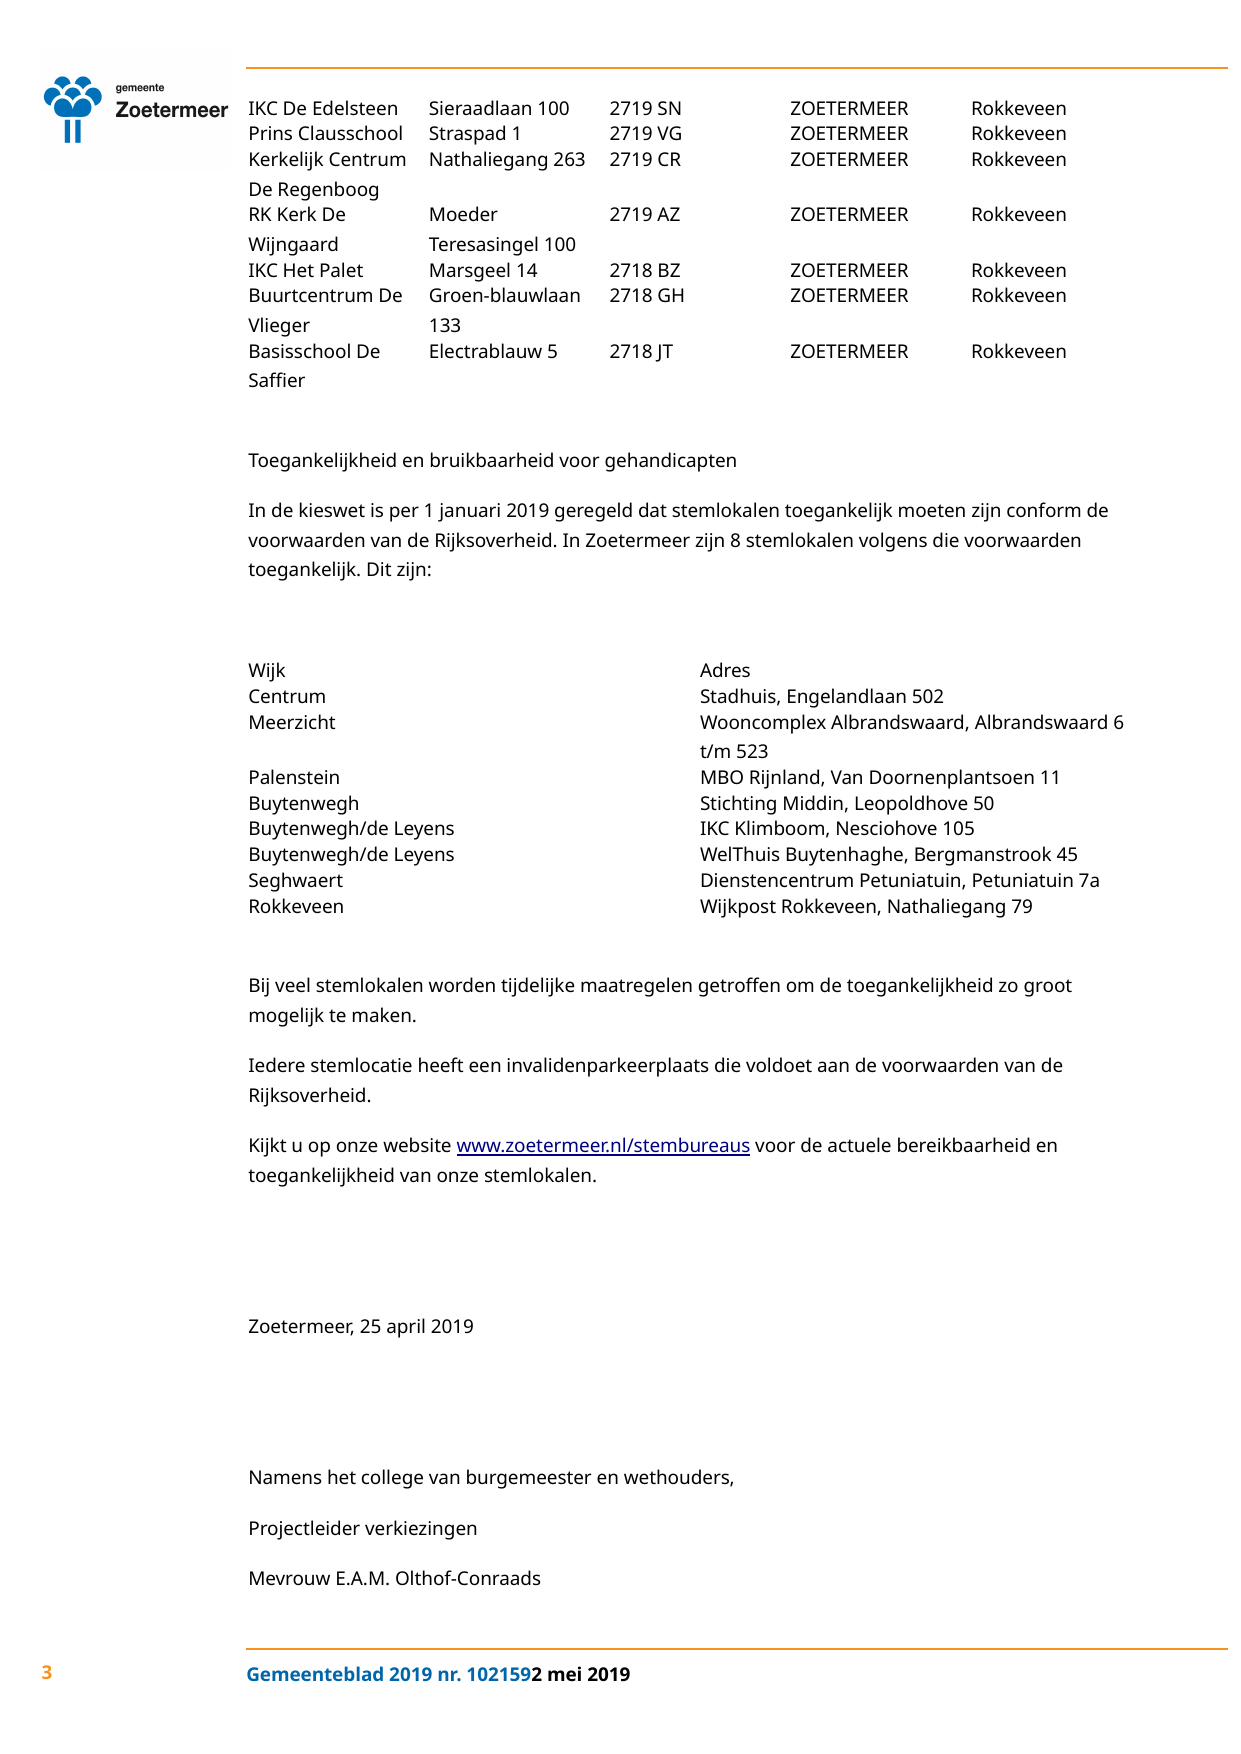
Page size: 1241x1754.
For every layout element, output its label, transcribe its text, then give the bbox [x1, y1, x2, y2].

table_cell 2719 SN [609, 95, 790, 121]
table_cell IKC Het Palet [248, 257, 429, 283]
table_cell Meerzicht [248, 709, 700, 764]
table_cell Basisschool De Saffier [248, 338, 429, 393]
table_cell 2719 CR [609, 146, 790, 202]
text Kijkt u op onze website www.zoetermeer.nl/stembureaus voor de actuele bereikbaarheid en toegankelijkheid van onze stemlokalen. [248, 1132, 1152, 1187]
table_cell Rokkeveen [971, 121, 1152, 146]
table_cell 2718 JT [609, 338, 790, 393]
table_cell Groen-blauwlaan 133 [429, 283, 609, 338]
table_cell Buytenwegh [248, 790, 700, 816]
table_cell Rokkeveen [971, 257, 1152, 283]
table_cell Rokkeveen [971, 338, 1152, 393]
table_cell ZOETERMEER [790, 338, 971, 393]
table_cell Rokkeveen [971, 283, 1152, 338]
table_cell Seghwaert [248, 867, 700, 893]
table_cell ZOETERMEER [790, 95, 971, 121]
table_cell Stadhuis, Engelandlaan 502 [700, 683, 1152, 709]
table_cell Rokkeveen [971, 146, 1152, 202]
table_cell Stichting Middin, Leopoldhove 50 [700, 790, 1152, 816]
table_cell ZOETERMEER [790, 283, 971, 338]
table_cell Kerkelijk Centrum De Regenboog [248, 146, 429, 202]
text Mevrouw E.A.M. Olthof-Conraads [248, 1565, 1152, 1591]
table_cell 2719 AZ [609, 202, 790, 257]
table_cell Marsgeel 14 [429, 257, 609, 283]
table_cell IKC Klimboom, Nesciohove 105 [700, 816, 1152, 841]
table_cell Moeder Teresasingel 100 [429, 202, 609, 257]
table_cell WelThuis Buytenhaghe, Bergmanstrook 45 [700, 841, 1152, 867]
table_cell RK Kerk De Wijngaard [248, 202, 429, 257]
table_cell 2718 BZ [609, 257, 790, 283]
table_cell Buytenwegh/de Leyens [248, 816, 700, 841]
table_cell Prins Clausschool [248, 121, 429, 146]
table_cell Rokkeveen [971, 95, 1152, 121]
table_cell IKC De Edelsteen [248, 95, 429, 121]
table_cell Buurtcentrum De Vlieger [248, 283, 429, 338]
picture [41, 47, 231, 172]
table_cell Rokkeveen [971, 202, 1152, 257]
table_header Adres [700, 658, 1152, 683]
text Iedere stemlocatie heeft een invalidenparkeerplaats die voldoet aan de voorwaarden van de Rijksoverheid. [248, 1052, 1152, 1107]
table_cell ZOETERMEER [790, 202, 971, 257]
text Zoetermeer, 25 april 2019 [248, 1313, 1152, 1339]
table_cell ZOETERMEER [790, 121, 971, 146]
table_cell Centrum [248, 683, 700, 709]
table_cell Nathaliegang 263 [429, 146, 609, 202]
text Namens het college van burgemeester en wethouders, [248, 1464, 1152, 1490]
table_cell Straspad 1 [429, 121, 609, 146]
table_cell Palenstein [248, 764, 700, 790]
table_cell Dienstencentrum Petuniatuin, Petuniatuin 7a [700, 867, 1152, 893]
text Toegankelijkheid en bruikbaarheid voor gehandicapten [248, 447, 1152, 473]
text Projectleider verkiezingen [248, 1515, 1152, 1540]
text In de kieswet is per 1 januari 2019 geregeld dat stemlokalen toegankelijk moeten zijn conform de voorwaarden van de Rijksoverheid. In Zoetermeer zijn 8 stemlokalen volgens die voorwaarden toegankelijk. Dit zijn: [248, 497, 1152, 582]
table_cell Sieraadlaan 100 [429, 95, 609, 121]
table_cell 2718 GH [609, 283, 790, 338]
table_cell Wijkpost Rokkeveen, Nathaliegang 79 [700, 893, 1152, 918]
table_cell ZOETERMEER [790, 146, 971, 202]
table_header Wijk [248, 658, 700, 683]
text Bij veel stemlokalen worden tijdelijke maatregelen getroffen om de toegankelijkheid zo groot mogelijk te maken. [248, 972, 1152, 1027]
table_cell 2719 VG [609, 121, 790, 146]
table_cell Buytenwegh/de Leyens [248, 841, 700, 867]
table_cell Wooncomplex Albrandswaard, Albrandswaard 6 t/m 523 [700, 709, 1152, 764]
table_cell Electrablauw 5 [429, 338, 609, 393]
table_cell MBO Rijnland, Van Doornenplantsoen 11 [700, 764, 1152, 790]
table_cell ZOETERMEER [790, 257, 971, 283]
table_cell Rokkeveen [248, 893, 700, 918]
